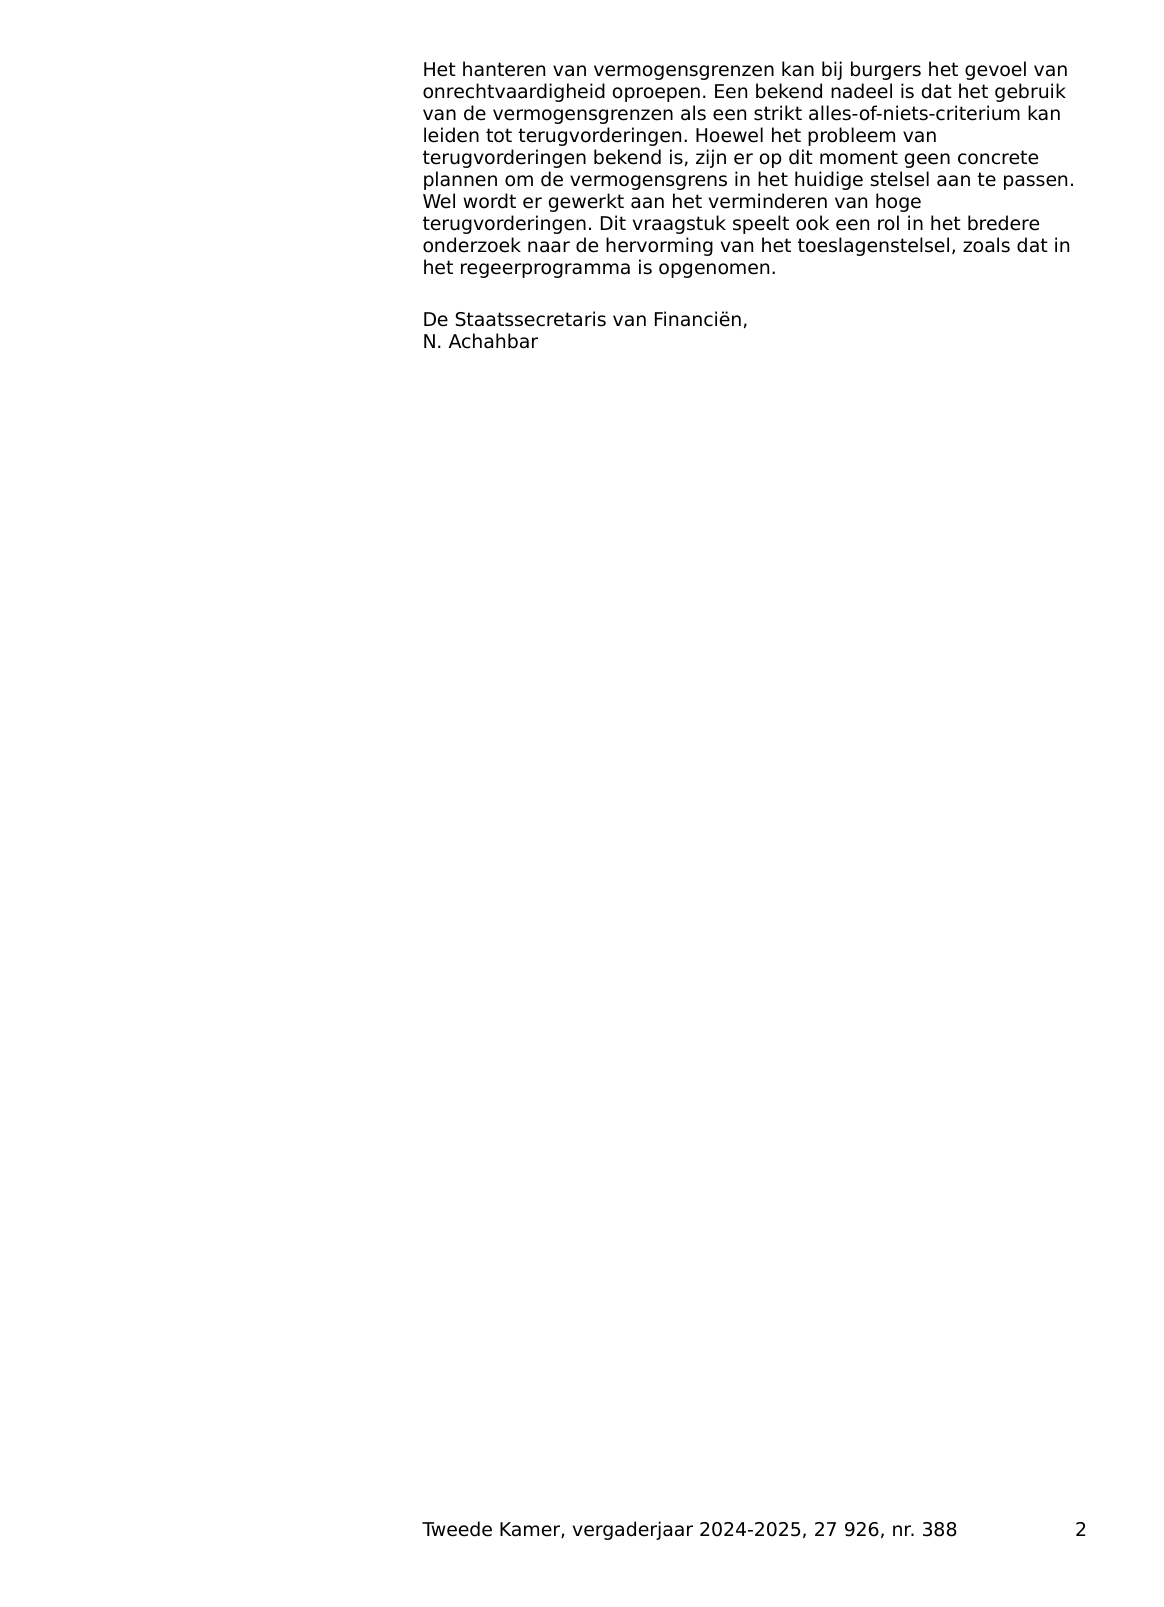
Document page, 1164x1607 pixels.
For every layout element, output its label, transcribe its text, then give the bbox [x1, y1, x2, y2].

text Het hanteren van vermogensgrenzen kan bij burgers het gevoel van onrechtvaardigheid oproepen. Een bekend nadeel is dat het gebruik van de vermogensgrenzen als een strikt alles-of-niets-criterium kan leiden tot terugvorderingen. Hoewel het probleem van terugvorderingen bekend is, zijn er op dit moment geen concrete plannen om de vermogensgrens in het huidige stelsel aan te passen. Wel wordt er gewerkt aan het verminderen van hoge terugvorderingen. Dit vraagstuk speelt ook een rol in het bredere onderzoek naar de hervorming van het toeslagenstelsel, zoals dat in het regeerprogramma is opgenomen. [422, 59, 1087, 279]
text De Staatssecretaris van Financiën, N. Achahbar [422, 309, 1087, 353]
